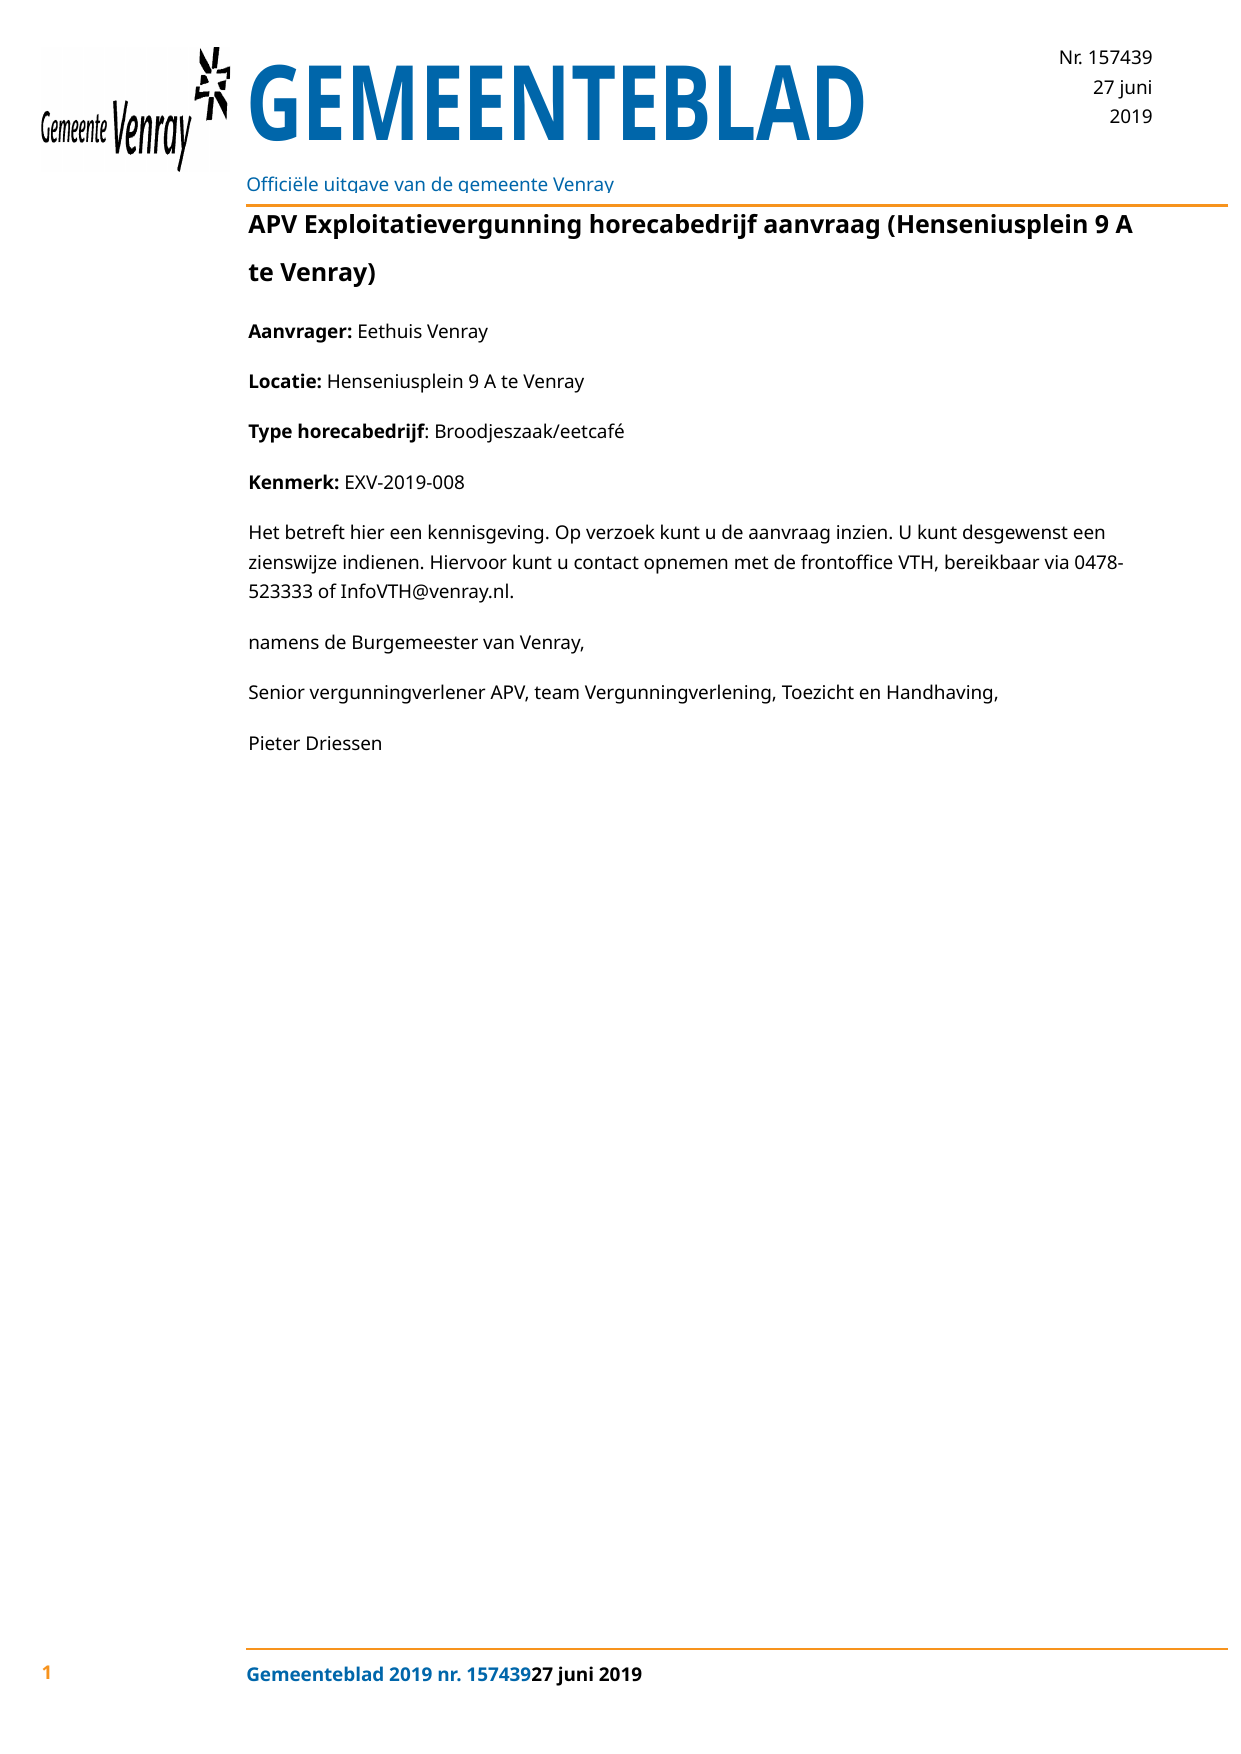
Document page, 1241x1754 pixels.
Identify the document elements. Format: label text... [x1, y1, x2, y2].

text Pieter Driessen [248, 730, 1152, 756]
text Senior vergunningverlener APV, team Vergunningverlening, Toezicht en Handhaving, [248, 679, 1152, 705]
text Het betreft hier een kennisgeving. Op verzoek kunt u de aanvraag inzien. U kunt desgewenst een zienswijze indienen. Hiervoor kunt u contact opnemen met de frontoffice VTH, bereikbaar via 0478-523333 of InfoVTH@venray.nl. [248, 519, 1152, 604]
text Locatie: Henseniusplein 9 A te Venray [248, 368, 1152, 394]
text Kenmerk: EXV-2019-008 [248, 469, 1152, 495]
text APV Exploitatievergunning horecabedrijf aanvraag (Henseniusplein 9 A te Venray) [248, 207, 1152, 288]
picture [41, 47, 231, 172]
text namens de Burgemeester van Venray, [248, 629, 1152, 655]
text Aanvrager: Eethuis Venray [248, 318, 1152, 344]
text Type horecabedrijf: Broodjeszaak/eetcafé [248, 419, 1152, 444]
